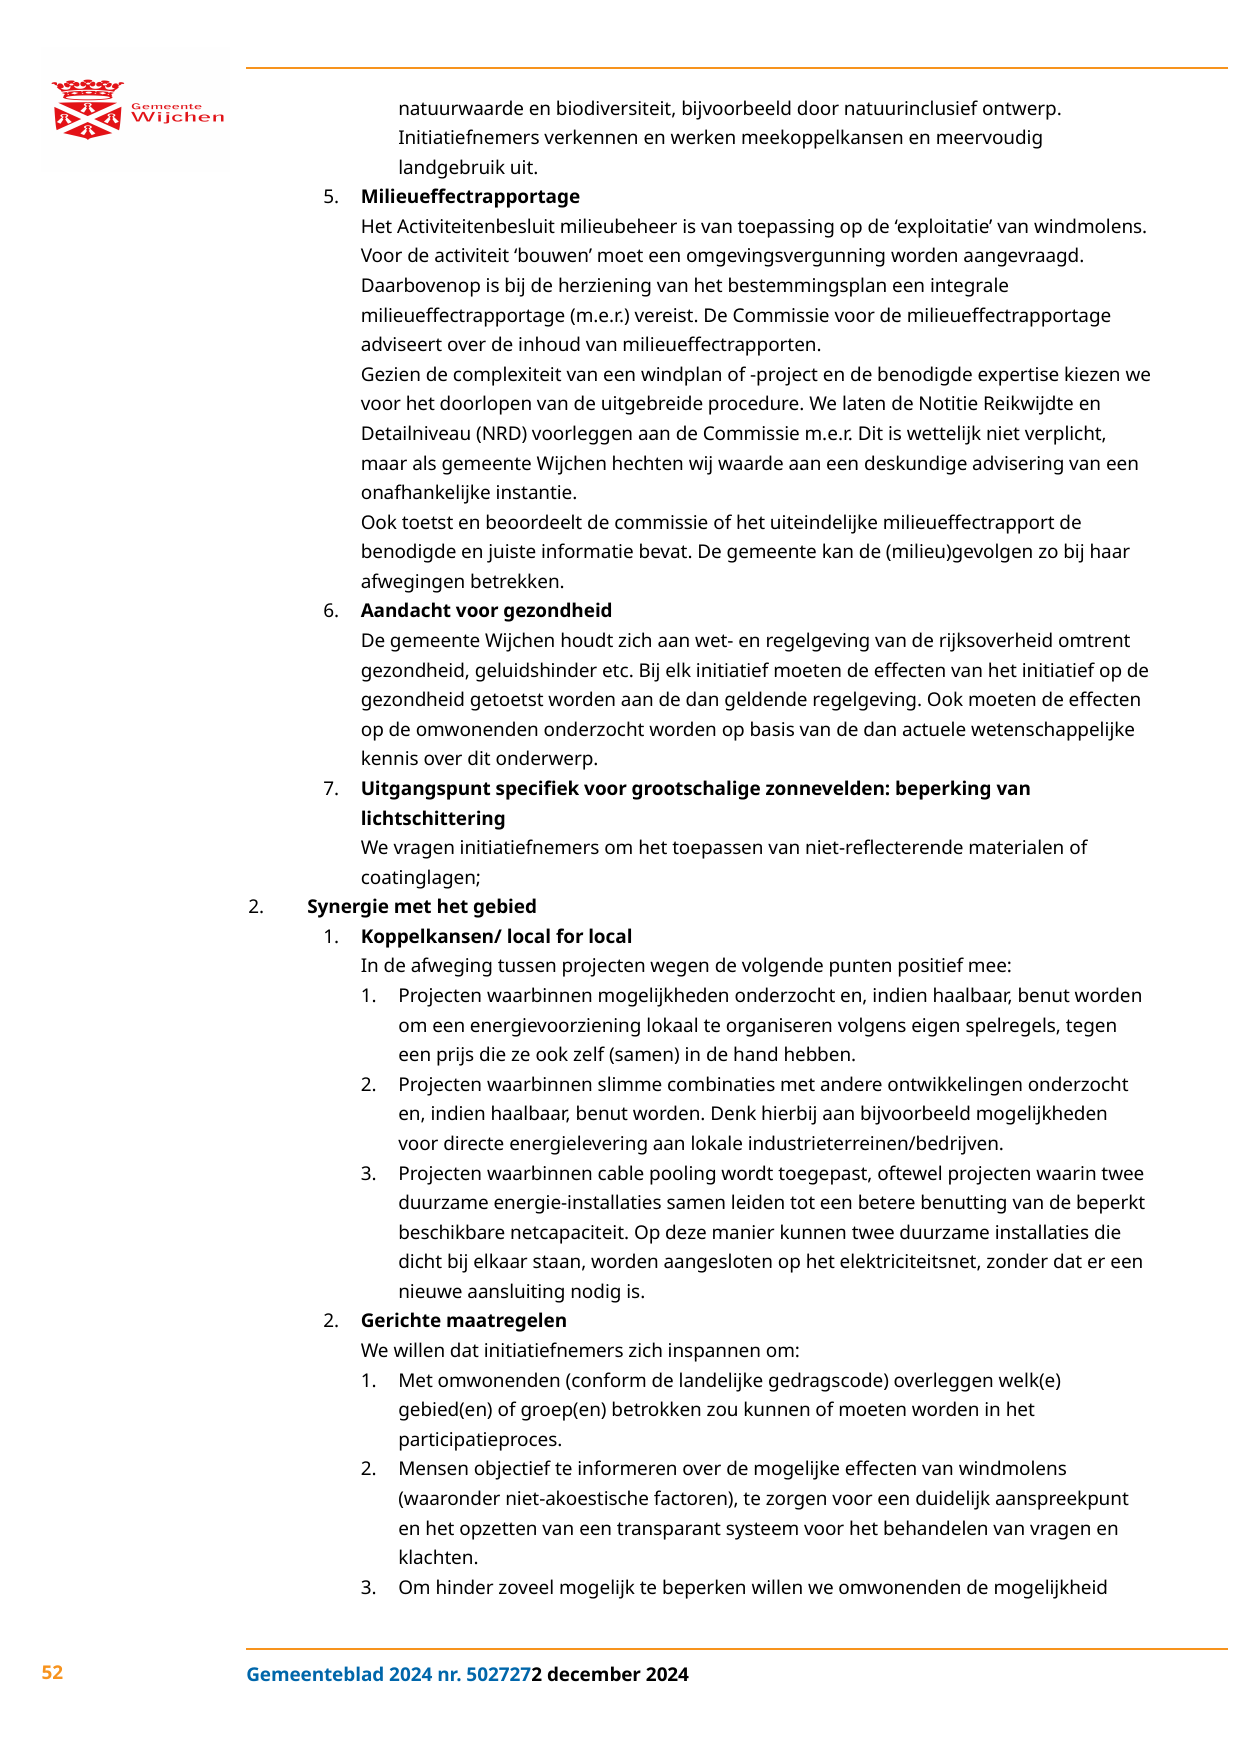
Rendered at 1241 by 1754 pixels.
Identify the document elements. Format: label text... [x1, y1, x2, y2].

list natuurwaarde en biodiversiteit, bijvoorbeeld door natuurinclusief ontwerp. Initiatiefnemers verkennen en werken meekoppelkansen en meervoudig landgebruik uit. [361, 95, 1152, 180]
list Synergie met het gebied [248, 893, 1152, 919]
picture [41, 47, 231, 172]
list Om hinder zoveel mogelijk te beperken willen we omwonenden de mogelijkheid [361, 1574, 1152, 1600]
list Projecten waarbinnen cable pooling wordt toegepast, oftewel projecten waarin twee duurzame energie-installaties samen leiden tot een betere benutting van de beperkt beschikbare netcapaciteit. Op deze manier kunnen twee duurzame installaties die dicht bij elkaar staan, worden aangesloten op het elektriciteitsnet, zonder dat er een nieuwe aansluiting nodig is. [361, 1160, 1152, 1304]
list In de afweging tussen projecten wegen de volgende punten positief mee: [323, 953, 1152, 978]
list De gemeente Wijchen houdt zich aan wet- en regelgeving van de rijksoverheid omtrent gezondheid, geluidshinder etc. Bij elk initiatief moeten de effecten van het initiatief op de gezondheid getoetst worden aan de dan geldende regelgeving. Ook moeten de effecten op de omwonenden onderzocht worden op basis van de dan actuele wetenschappelijke kennis over dit onderwerp. [323, 627, 1152, 771]
list Koppelkansen/ local for local [323, 923, 1152, 949]
list Het Activiteitenbesluit milieubeheer is van toepassing op de ‘exploitatie’ van windmolens. Voor de activiteit ‘bouwen’ moet een omgevingsvergunning worden aangevraagd. [323, 213, 1152, 268]
list Uitgangspunt specifiek voor grootschalige zonnevelden: beperking van lichtschittering [323, 775, 1152, 831]
list Gerichte maatregelen [323, 1308, 1152, 1333]
list Milieueffectrapportage [323, 183, 1152, 209]
list Mensen objectief te informeren over de mogelijke effecten van windmolens (waaronder niet-akoestische factoren), te zorgen voor een duidelijk aanspreekpunt en het opzetten van een transparant systeem voor het behandelen van vragen en klachten. [361, 1456, 1152, 1570]
list We willen dat initiatiefnemers zich inspannen om: [323, 1337, 1152, 1363]
list Gezien de complexiteit van een windplan of -project en de benodigde expertise kiezen we voor het doorlopen van de uitgebreide procedure. We laten de Notitie Reikwijdte en Detailniveau (NRD) voorleggen aan de Commissie m.e.r. Dit is wettelijk niet verplicht, maar als gemeente Wijchen hechten wij waarde aan een deskundige advisering van een onafhankelijke instantie. [323, 361, 1152, 505]
list Ook toetst en beoordeelt de commissie of het uiteindelijke milieueffectrapport de benodigde en juiste informatie bevat. De gemeente kan de (milieu)gevolgen zo bij haar afwegingen betrekken. [323, 509, 1152, 594]
list Aandacht voor gezondheid [323, 598, 1152, 623]
list Daarbovenop is bij de herziening van het bestemmingsplan een integrale milieueffectrapportage (m.e.r.) vereist. De Commissie voor de milieueffectrapportage adviseert over de inhoud van milieueffectrapporten. [323, 272, 1152, 357]
list We vragen initiatiefnemers om het toepassen van niet-reflecterende materialen of coatinglagen; [323, 834, 1152, 890]
list Met omwonenden (conform de landelijke gedragscode) overleggen welk(e) gebied(en) of groep(en) betrokken zou kunnen of moeten worden in het participatieproces. [361, 1367, 1152, 1452]
list Projecten waarbinnen mogelijkheden onderzocht en, indien haalbaar, benut worden om een energievoorziening lokaal te organiseren volgens eigen spelregels, tegen een prijs die ze ook zelf (samen) in de hand hebben. [361, 982, 1152, 1067]
list Projecten waarbinnen slimme combinaties met andere ontwikkelingen onderzocht en, indien haalbaar, benut worden. Denk hierbij aan bijvoorbeeld mogelijkheden voor directe energielevering aan lokale industrieterreinen/bedrijven. [361, 1071, 1152, 1156]
